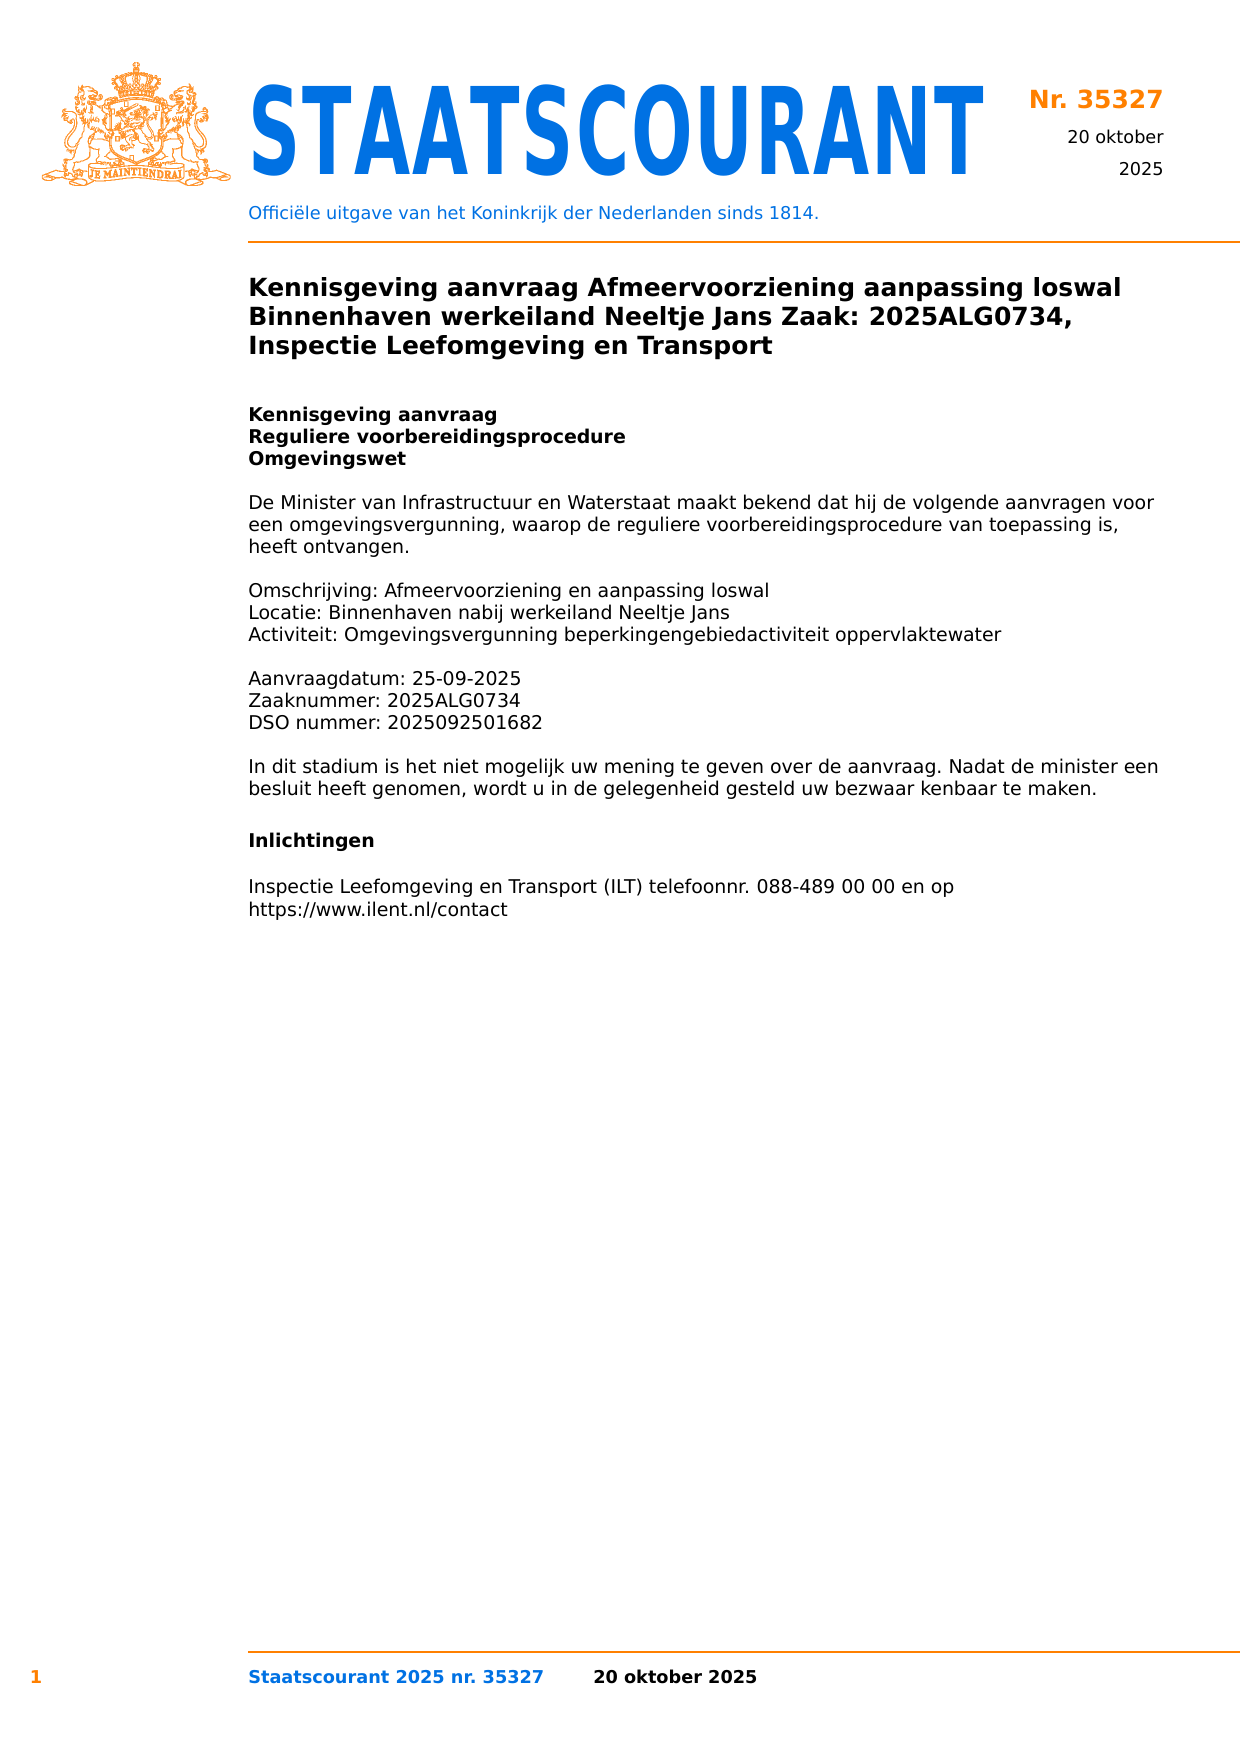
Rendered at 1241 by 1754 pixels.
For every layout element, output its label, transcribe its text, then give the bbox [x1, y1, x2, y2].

text Omschrijving: Afmeervoorziening en aanpassing loswal [248, 580, 1163, 602]
table_cell 2025 [998, 153, 1240, 203]
text Locatie: Binnenhaven nabij werkeiland Neeltje Jans [248, 602, 1163, 624]
table_header STAATSCOURANT [248, 62, 998, 203]
picture [41, 62, 231, 186]
text Activiteit: Omgevingsvergunning beperkingengebiedactiviteit oppervlaktewater [248, 624, 1163, 646]
text De Minister van Infrastructuur en Waterstaat maakt bekend dat hij de volgende aanvragen voor een omgevingsvergunning, waarop de reguliere voorbereidingsprocedure van toepassing is, heeft ontvangen. [248, 492, 1163, 558]
subtitle Inlichtingen [248, 829, 1163, 851]
text Kennisgeving aanvraag [248, 404, 1163, 426]
subtitle Kennisgeving aanvraag Afmeervoorziening aanpassing loswal Binnenhaven werkeiland Neeltje Jans Zaak: 2025ALG0734, Inspectie Leefomgeving en Transport [248, 273, 1163, 361]
table_header Nr. 35327 [998, 62, 1240, 121]
text Aanvraagdatum: 25-09-2025 [248, 668, 1163, 690]
text Omgevingswet [248, 448, 1163, 470]
text DSO nummer: 2025092501682 [248, 712, 1163, 734]
text Zaaknummer: 2025ALG0734 [248, 690, 1163, 712]
table_header [25, 62, 248, 241]
text Inspectie Leefomgeving en Transport (ILT) telefoonnr. 088-489 00 00 en op https://www.ilent.nl/contact [248, 876, 1163, 920]
table_cell 20 oktober [998, 121, 1240, 153]
text In dit stadium is het niet mogelijk uw mening te geven over de aanvraag. Nadat de minister een besluit heeft genomen, wordt u in de gelegenheid gesteld uw bezwaar kenbaar te maken. [248, 756, 1163, 799]
table_cell Officiële uitgave van het Koninkrijk der Nederlanden sinds 1814. [248, 203, 1240, 241]
text Reguliere voorbereidingsprocedure [248, 426, 1163, 448]
